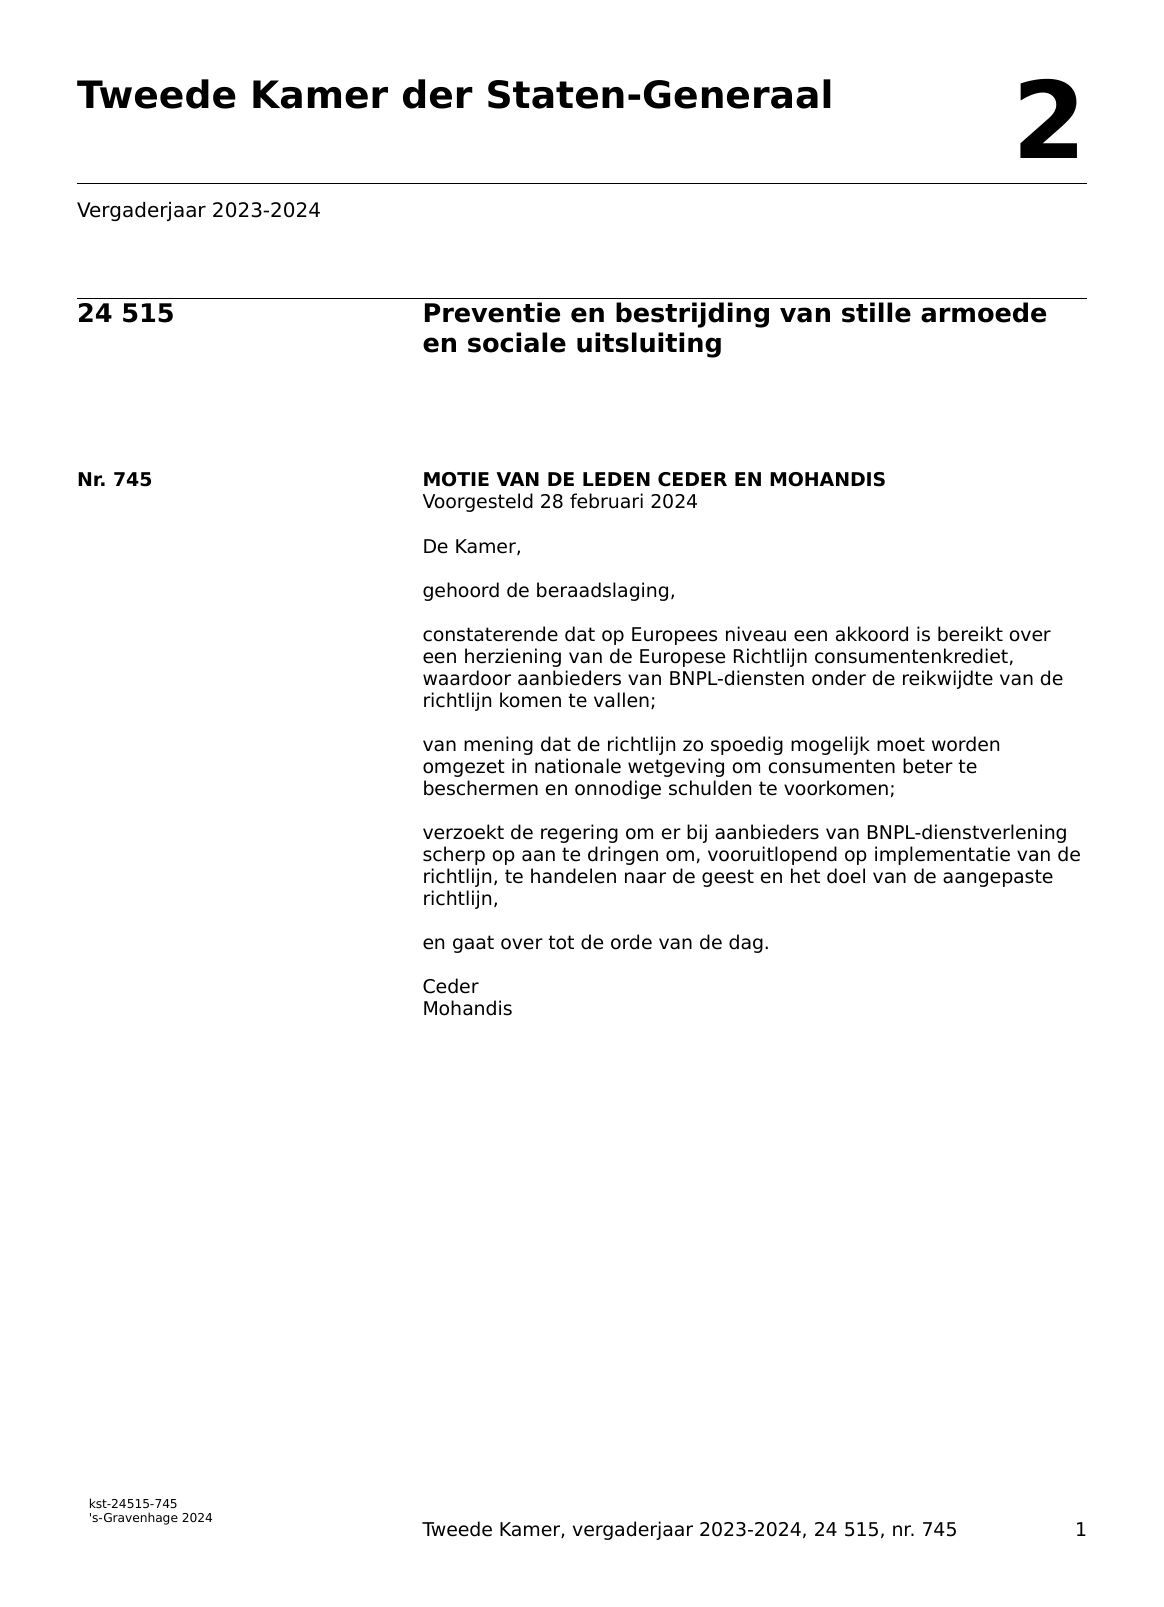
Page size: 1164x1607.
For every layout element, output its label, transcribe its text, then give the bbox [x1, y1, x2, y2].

text constaterende dat op Europees niveau een akkoord is bereikt over een herziening van de Europese Richtlijn consumentenkrediet, waardoor aanbieders van BNPL-diensten onder de reikwijdte van de richtlijn komen te vallen; [422, 624, 1087, 712]
subtitle 24 515 Preventie en bestrijding van stille armoede en sociale uitsluiting [77, 299, 1087, 358]
text gehoord de beraadslaging, [422, 580, 1087, 602]
text van mening dat de richtlijn zo spoedig mogelijk moet worden omgezet in nationale wetgeving om consumenten beter te beschermen en onnodige schulden te voorkomen; [422, 734, 1087, 800]
text Mohandis [422, 998, 1087, 1020]
table_header Tweede Kamer der Staten-Generaal [77, 59, 886, 183]
text Ceder [422, 976, 1087, 998]
text verzoekt de regering om er bij aanbieders van BNPL-dienstverlening scherp op aan te dringen om, vooruitlopend op implementatie van de richtlijn, te handelen naar de geest en het doel van de aangepaste richtlijn, [422, 822, 1087, 910]
text Voorgesteld 28 februari 2024 [422, 491, 1087, 513]
table_cell Vergaderjaar 2023-2024 [77, 184, 1087, 298]
text kst-24515-745 [88, 1497, 323, 1511]
text 's-Gravenhage 2024 [88, 1511, 323, 1525]
text en gaat over tot de orde van de dag. [422, 932, 1087, 954]
table_header 2 [886, 59, 1087, 183]
subtitle Nr. 745 MOTIE VAN DE LEDEN CEDER EN MOHANDIS [77, 469, 1087, 491]
text De Kamer, [422, 536, 1087, 557]
